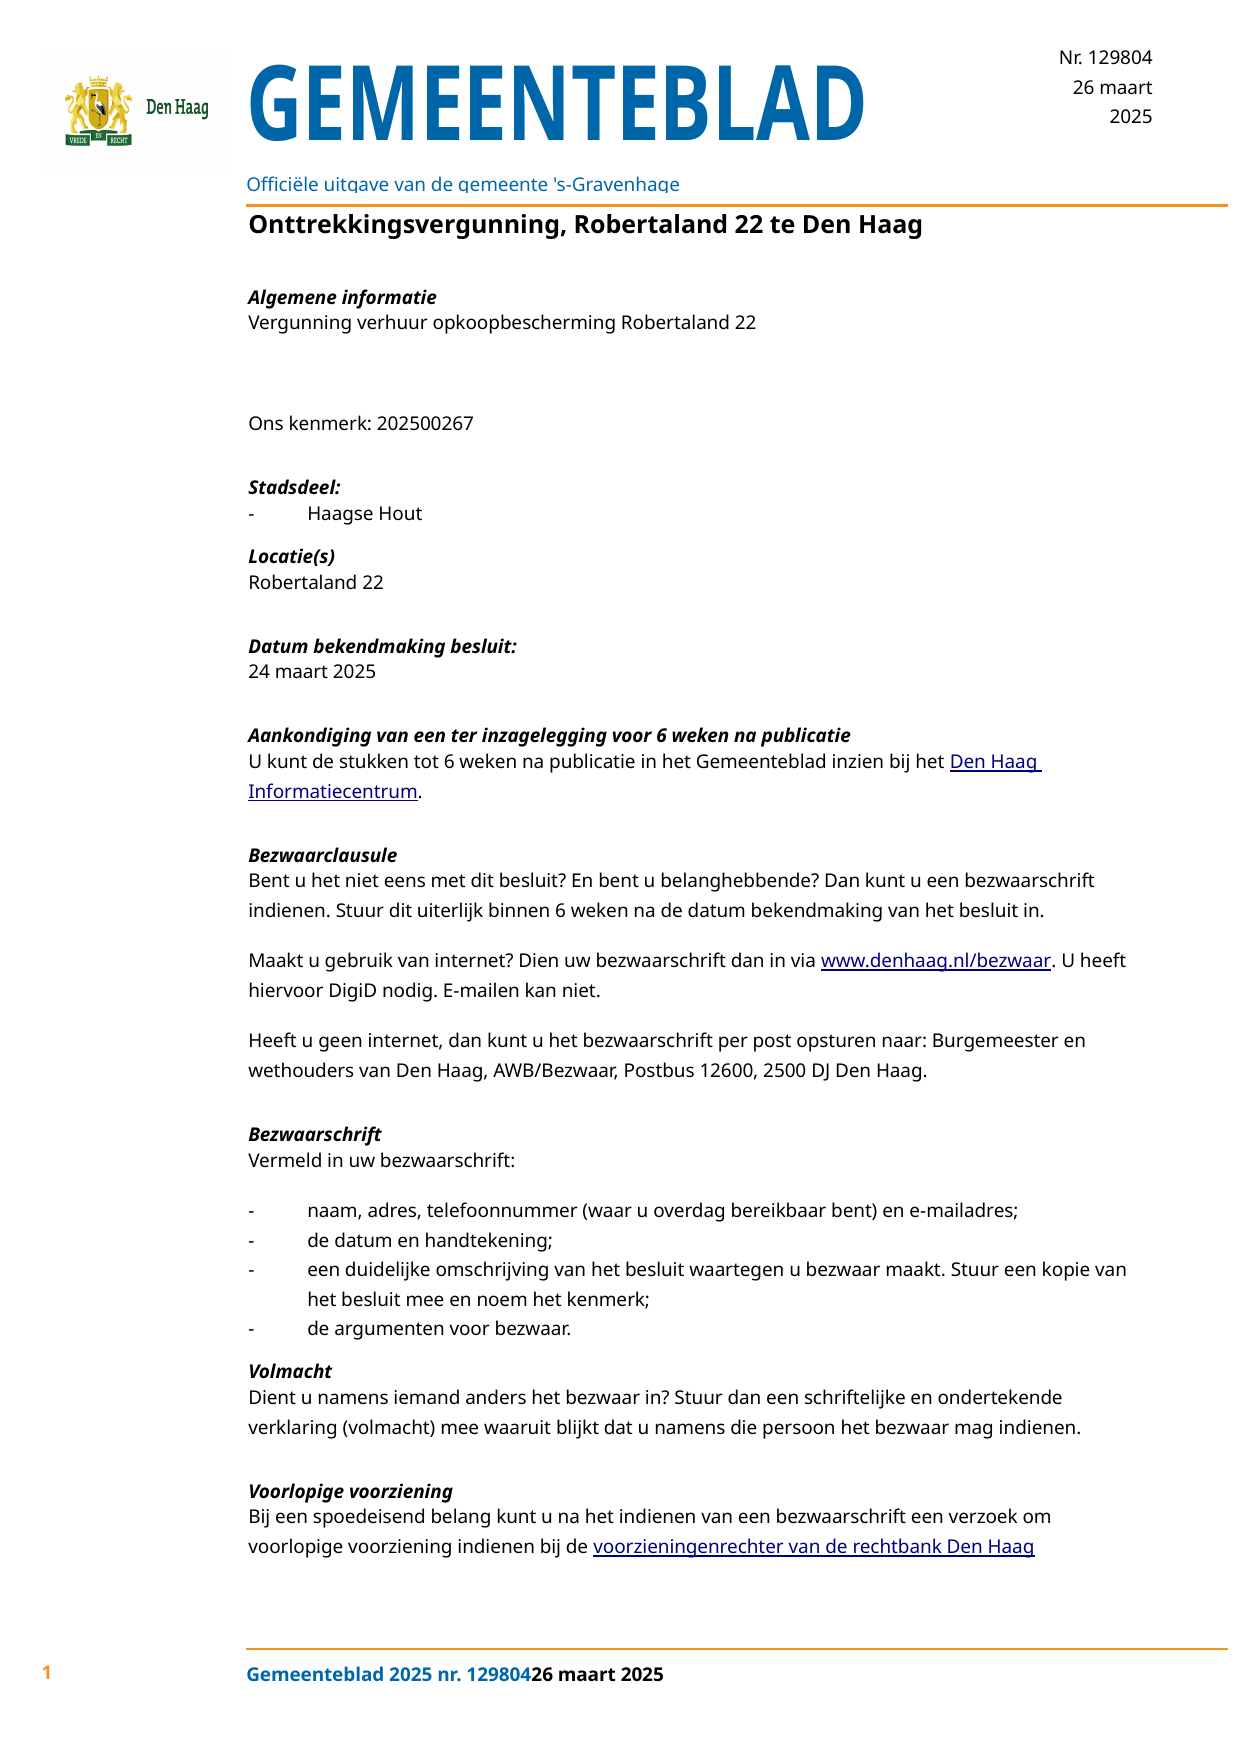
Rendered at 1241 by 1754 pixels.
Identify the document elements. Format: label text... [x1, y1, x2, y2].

text Vergunning verhuur opkoopbescherming Robertaland 22 [248, 309, 1152, 335]
text Voorlopige voorziening [248, 1478, 1152, 1504]
text Onttrekkingsvergunning, Robertaland 22 te Den Haag [248, 207, 1152, 241]
text 24 maart 2025 [248, 659, 1152, 684]
text Volmacht [248, 1359, 1152, 1384]
text Datum bekendmaking besluit: [248, 633, 1152, 659]
text Stadsdeel: [248, 474, 1152, 500]
picture [41, 47, 231, 172]
text Locatie(s) [248, 543, 1152, 569]
text Vermeld in uw bezwaarschrift: [248, 1147, 1152, 1173]
text Robertaland 22 [248, 569, 1152, 595]
text Algemene informatie [248, 284, 1152, 309]
text Aankondiging van een ter inzagelegging voor 6 weken na publicatie [248, 723, 1152, 748]
text Bezwaarclausule [248, 842, 1152, 868]
text Bezwaarschrift [248, 1121, 1152, 1147]
text Dient u namens iemand anders het bezwaar in? Stuur dan een schriftelijke en ondertekende verklaring (volmacht) mee waaruit blijkt dat u namens die persoon het bezwaar mag indienen. [248, 1384, 1152, 1440]
list naam, adres, telefoonnummer (waar u overdag bereikbaar bent) en e-mailadres; [248, 1197, 1152, 1223]
text Heeft u geen internet, dan kunt u het bezwaarschrift per post opsturen naar: Burgemeester en wethouders van Den Haag, AWB/Bezwaar, Postbus 12600, 2500 DJ Den Haag. [248, 1028, 1152, 1083]
text Maakt u gebruik van internet? Dien uw bezwaarschrift dan in via www.denhaag.nl/bezwaar. U heeft hiervoor DigiD nodig. E-mailen kan niet. [248, 948, 1152, 1003]
list een duidelijke omschrijving van het besluit waartegen u bezwaar maakt. Stuur een kopie van het besluit mee en noem het kenmerk; [248, 1256, 1152, 1312]
list de argumenten voor bezwaar. [248, 1316, 1152, 1341]
list Haagse Hout [248, 500, 1152, 526]
text U kunt de stukken tot 6 weken na publicatie in het Gemeenteblad inzien bij het Den Haag Informatiecentrum. [248, 748, 1152, 804]
list de datum en handtekening; [248, 1227, 1152, 1253]
text Bent u het niet eens met dit besluit? En bent u belanghebbende? Dan kunt u een bezwaarschrift indienen. Stuur dit uiterlijk binnen 6 weken na de datum bekendmaking van het besluit in. [248, 868, 1152, 923]
text Ons kenmerk: 202500267 [248, 410, 1152, 436]
text Bij een spoedeisend belang kunt u na het indienen van een bezwaarschrift een verzoek om voorlopige voorziening indienen bij de voorzieningenrechter van de rechtbank Den Haag [248, 1504, 1152, 1559]
